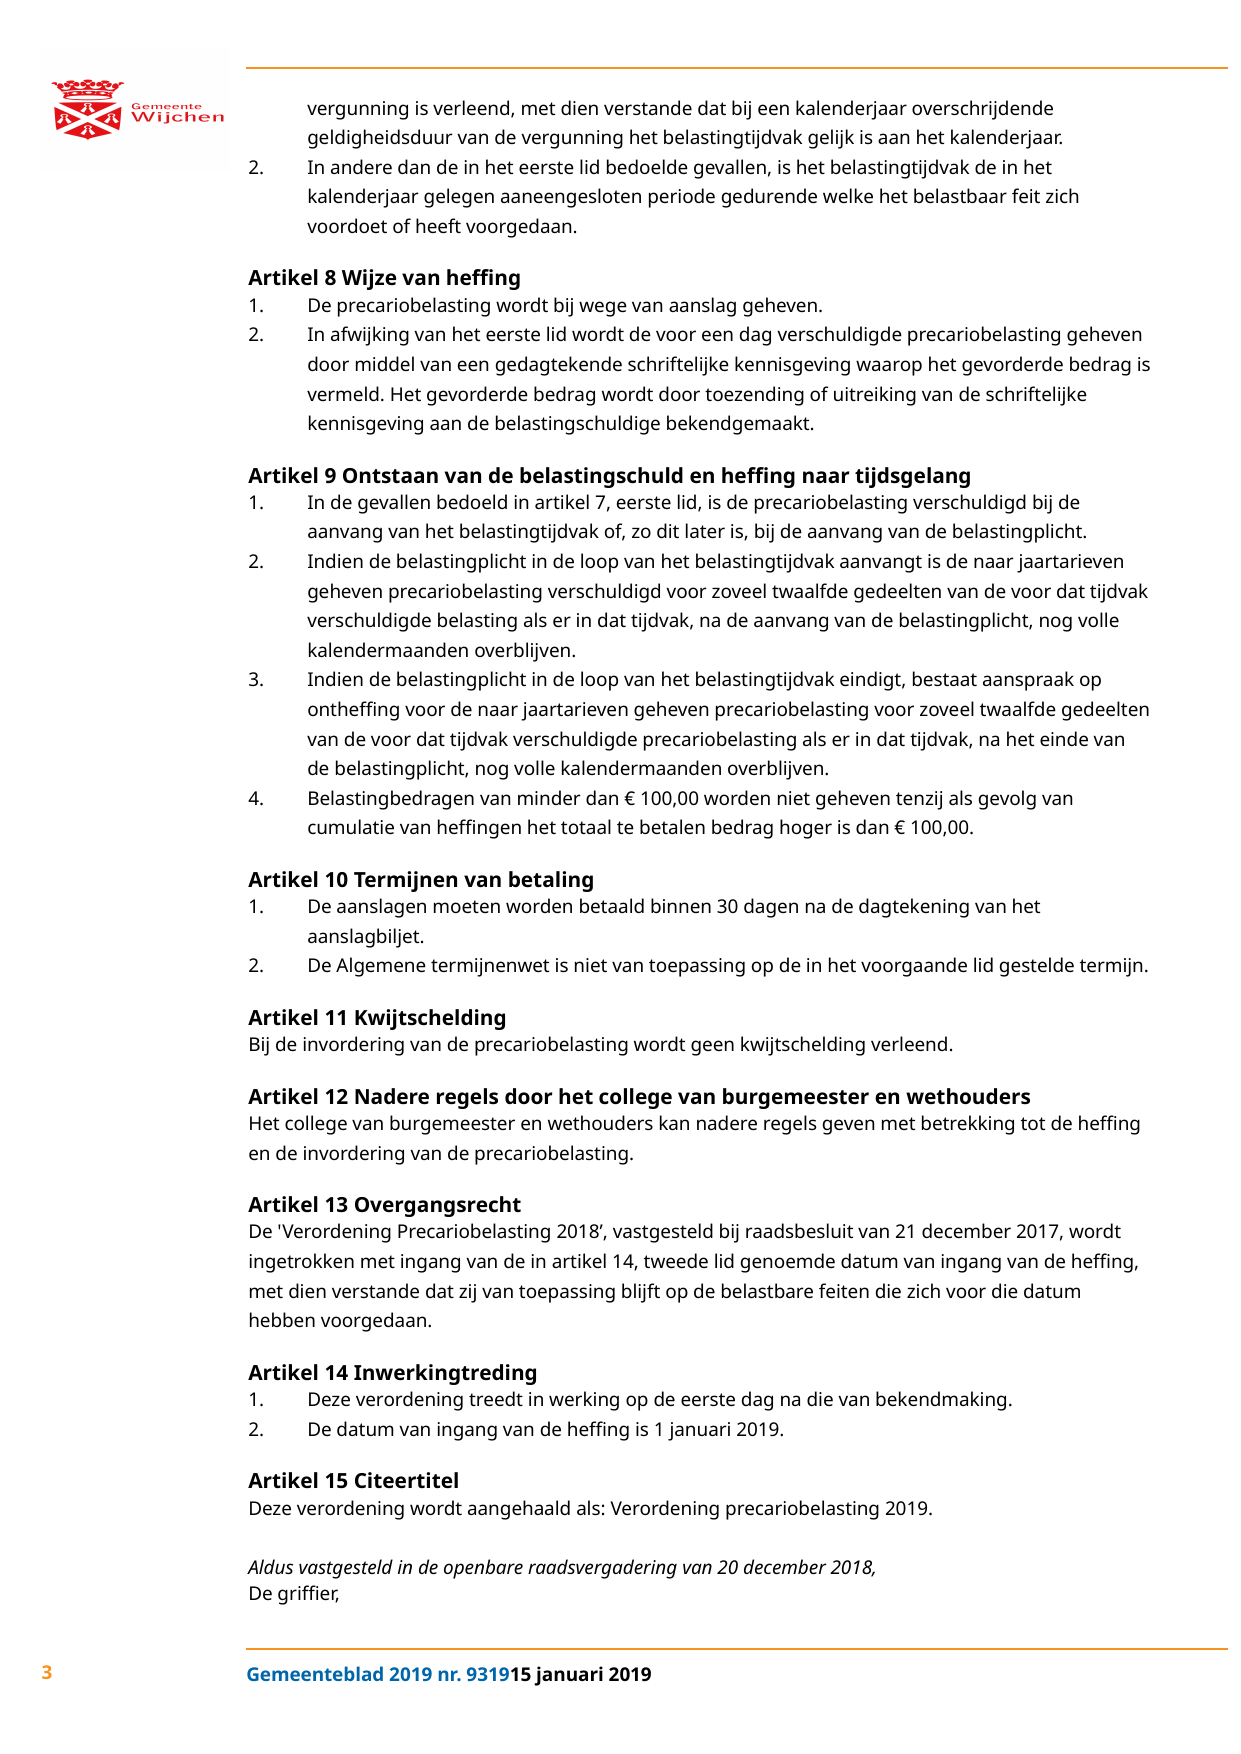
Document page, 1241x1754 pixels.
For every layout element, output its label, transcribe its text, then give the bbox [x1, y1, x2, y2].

list De Algemene termijnenwet is niet van toepassing op de in het voorgaande lid gestelde termijn. [248, 953, 1152, 978]
text Artikel 14 Inwerkingtreding [248, 1358, 1152, 1386]
text Artikel 9 Ontstaan van de belastingschuld en heffing naar tijdsgelang [248, 461, 1152, 489]
text Artikel 10 Termijnen van betaling [248, 865, 1152, 893]
text Deze verordening wordt aangehaald als: Verordening precariobelasting 2019. [248, 1495, 1152, 1521]
list In afwijking van het eerste lid wordt de voor een dag verschuldigde precariobelasting geheven door middel van een gedagtekende schriftelijke kennisgeving waarop het gevorderde bedrag is vermeld. Het gevorderde bedrag wordt door toezending of uitreiking van de schriftelijke kennisgeving aan de belastingschuldige bekendgemaakt. [248, 322, 1152, 436]
text Artikel 13 Overgangsrecht [248, 1190, 1152, 1219]
text Artikel 12 Nadere regels door het college van burgemeester en wethouders [248, 1082, 1152, 1110]
list In andere dan de in het eerste lid bedoelde gevallen, is het belastingtijdvak de in het kalenderjaar gelegen aaneengesloten periode gedurende welke het belastbaar feit zich voordoet of heeft voorgedaan. [248, 154, 1152, 239]
text Artikel 8 Wijze van heffing [248, 263, 1152, 292]
text Artikel 15 Citeertitel [248, 1466, 1152, 1495]
text Bij de invordering van de precariobelasting wordt geen kwijtschelding verleend. [248, 1031, 1152, 1057]
list Indien de belastingplicht in de loop van het belastingtijdvak aanvangt is de naar jaartarieven geheven precariobelasting verschuldigd voor zoveel twaalfde gedeelten van de voor dat tijdvak verschuldigde belasting als er in dat tijdvak, na de aanvang van de belastingplicht, nog volle kalendermaanden overblijven. [248, 548, 1152, 663]
text Het college van burgemeester en wethouders kan nadere regels geven met betrekking tot de heffing en de invordering van de precariobelasting. [248, 1110, 1152, 1166]
list Deze verordening treedt in werking op de eerste dag na die van bekendmaking. [248, 1386, 1152, 1412]
list Belastingbedragen van minder dan € 100,00 worden niet geheven tenzij als gevolg van cumulatie van heffingen het totaal te betalen bedrag hoger is dan € 100,00. [248, 785, 1152, 840]
list Indien de belastingplicht in de loop van het belastingtijdvak eindigt, bestaat aanspraak op ontheffing voor de naar jaartarieven geheven precariobelasting voor zoveel twaalfde gedeelten van de voor dat tijdvak verschuldigde precariobelasting als er in dat tijdvak, na het einde van de belastingplicht, nog volle kalendermaanden overblijven. [248, 667, 1152, 781]
list De precariobelasting wordt bij wege van aanslag geheven. [248, 292, 1152, 318]
list De datum van ingang van de heffing is 1 januari 2019. [248, 1416, 1152, 1442]
picture [41, 47, 231, 172]
list vergunning is verleend, met dien verstande dat bij een kalenderjaar overschrijdende geldigheidsduur van de vergunning het belastingtijdvak gelijk is aan het kalenderjaar. [248, 95, 1152, 150]
list In de gevallen bedoeld in artikel 7, eerste lid, is de precariobelasting verschuldigd bij de aanvang van het belastingtijdvak of, zo dit later is, bij de aanvang van de belastingplicht. [248, 489, 1152, 544]
text Aldus vastgesteld in de openbare raadsvergadering van 20 december 2018, [248, 1554, 1152, 1580]
text Artikel 11 Kwijtschelding [248, 1003, 1152, 1031]
list De aanslagen moeten worden betaald binnen 30 dagen na de dagtekening van het aanslagbiljet. [248, 893, 1152, 949]
text De 'Verordening Precariobelasting 2018’, vastgesteld bij raadsbesluit van 21 december 2017, wordt ingetrokken met ingang van de in artikel 14, tweede lid genoemde datum van ingang van de heffing, met dien verstande dat zij van toepassing blijft op de belastbare feiten die zich voor die datum hebben voorgedaan. [248, 1219, 1152, 1333]
text De griffier, [248, 1580, 1152, 1605]
